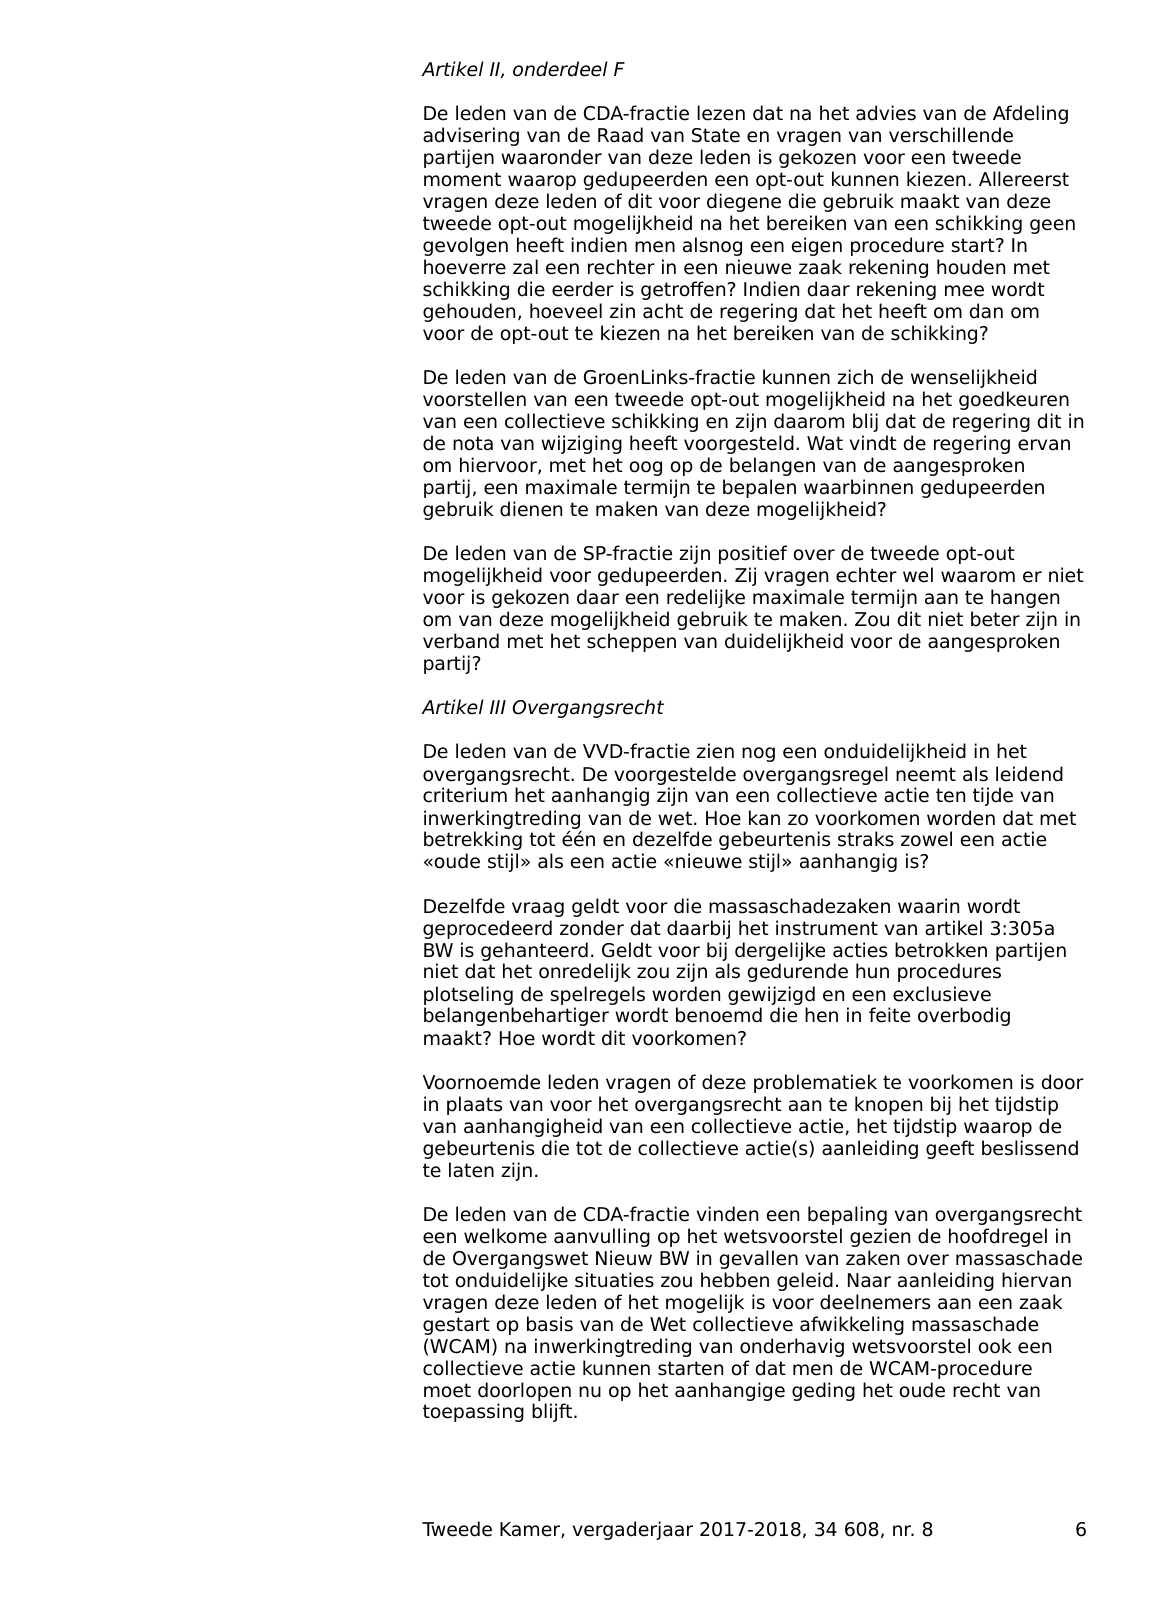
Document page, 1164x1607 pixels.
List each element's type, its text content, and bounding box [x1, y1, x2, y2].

subtitle Artikel II, onderdeel F [422, 59, 1087, 81]
text De leden van de CDA-fractie vinden een bepaling van overgangsrecht een welkome aanvulling op het wetsvoorstel gezien de hoofdregel in de Overgangswet Nieuw BW in gevallen van zaken over massaschade tot onduidelijke situaties zou hebben geleid. Naar aanleiding hiervan vragen deze leden of het mogelijk is voor deelnemers aan een zaak gestart op basis van de Wet collectieve afwikkeling massaschade (WCAM) na inwerkingtreding van onderhavig wetsvoorstel ook een collectieve actie kunnen starten of dat men de WCAM-procedure moet doorlopen nu op het aanhangige geding het oude recht van toepassing blijft. [422, 1204, 1087, 1423]
text De leden van de VVD-fractie zien nog een onduidelijkheid in het overgangsrecht. De voorgestelde overgangsregel neemt als leidend criterium het aanhangig zijn van een collectieve actie ten tijde van inwerkingtreding van de wet. Hoe kan zo voorkomen worden dat met betrekking tot één en dezelfde gebeurtenis straks zowel een actie «oude stijl» als een actie «nieuwe stijl» aanhangig is? [422, 741, 1087, 873]
text De leden van de CDA-fractie lezen dat na het advies van de Afdeling advisering van de Raad van State en vragen van verschillende partijen waaronder van deze leden is gekozen voor een tweede moment waarop gedupeerden een opt-out kunnen kiezen. Allereerst vragen deze leden of dit voor diegene die gebruik maakt van deze tweede opt-out mogelijkheid na het bereiken van een schikking geen gevolgen heeft indien men alsnog een eigen procedure start? In hoeverre zal een rechter in een nieuwe zaak rekening houden met schikking die eerder is getroffen? Indien daar rekening mee wordt gehouden, hoeveel zin acht de regering dat het heeft om dan om voor de opt-out te kiezen na het bereiken van de schikking? [422, 103, 1087, 345]
subtitle Artikel III Overgangsrecht [422, 697, 1087, 719]
text Dezelfde vraag geldt voor die massaschadezaken waarin wordt geprocedeerd zonder dat daarbij het instrument van artikel 3:305a BW is gehanteerd. Geldt voor bij dergelijke acties betrokken partijen niet dat het onredelijk zou zijn als gedurende hun procedures plotseling de spelregels worden gewijzigd en een exclusieve belangenbehartiger wordt benoemd die hen in feite overbodig maakt? Hoe wordt dit voorkomen? [422, 896, 1087, 1049]
text Voornoemde leden vragen of deze problematiek te voorkomen is door in plaats van voor het overgangsrecht aan te knopen bij het tijdstip van aanhangigheid van een collectieve actie, het tijdstip waarop de gebeurtenis die tot de collectieve actie(s) aanleiding geeft beslissend te laten zijn. [422, 1072, 1087, 1181]
text De leden van de GroenLinks-fractie kunnen zich de wenselijkheid voorstellen van een tweede opt-out mogelijkheid na het goedkeuren van een collectieve schikking en zijn daarom blij dat de regering dit in de nota van wijziging heeft voorgesteld. Wat vindt de regering ervan om hiervoor, met het oog op de belangen van de aangesproken partij, een maximale termijn te bepalen waarbinnen gedupeerden gebruik dienen te maken van deze mogelijkheid? [422, 367, 1087, 521]
text De leden van de SP-fractie zijn positief over de tweede opt-out mogelijkheid voor gedupeerden. Zij vragen echter wel waarom er niet voor is gekozen daar een redelijke maximale termijn aan te hangen om van deze mogelijkheid gebruik te maken. Zou dit niet beter zijn in verband met het scheppen van duidelijkheid voor de aangesproken partij? [422, 543, 1087, 675]
